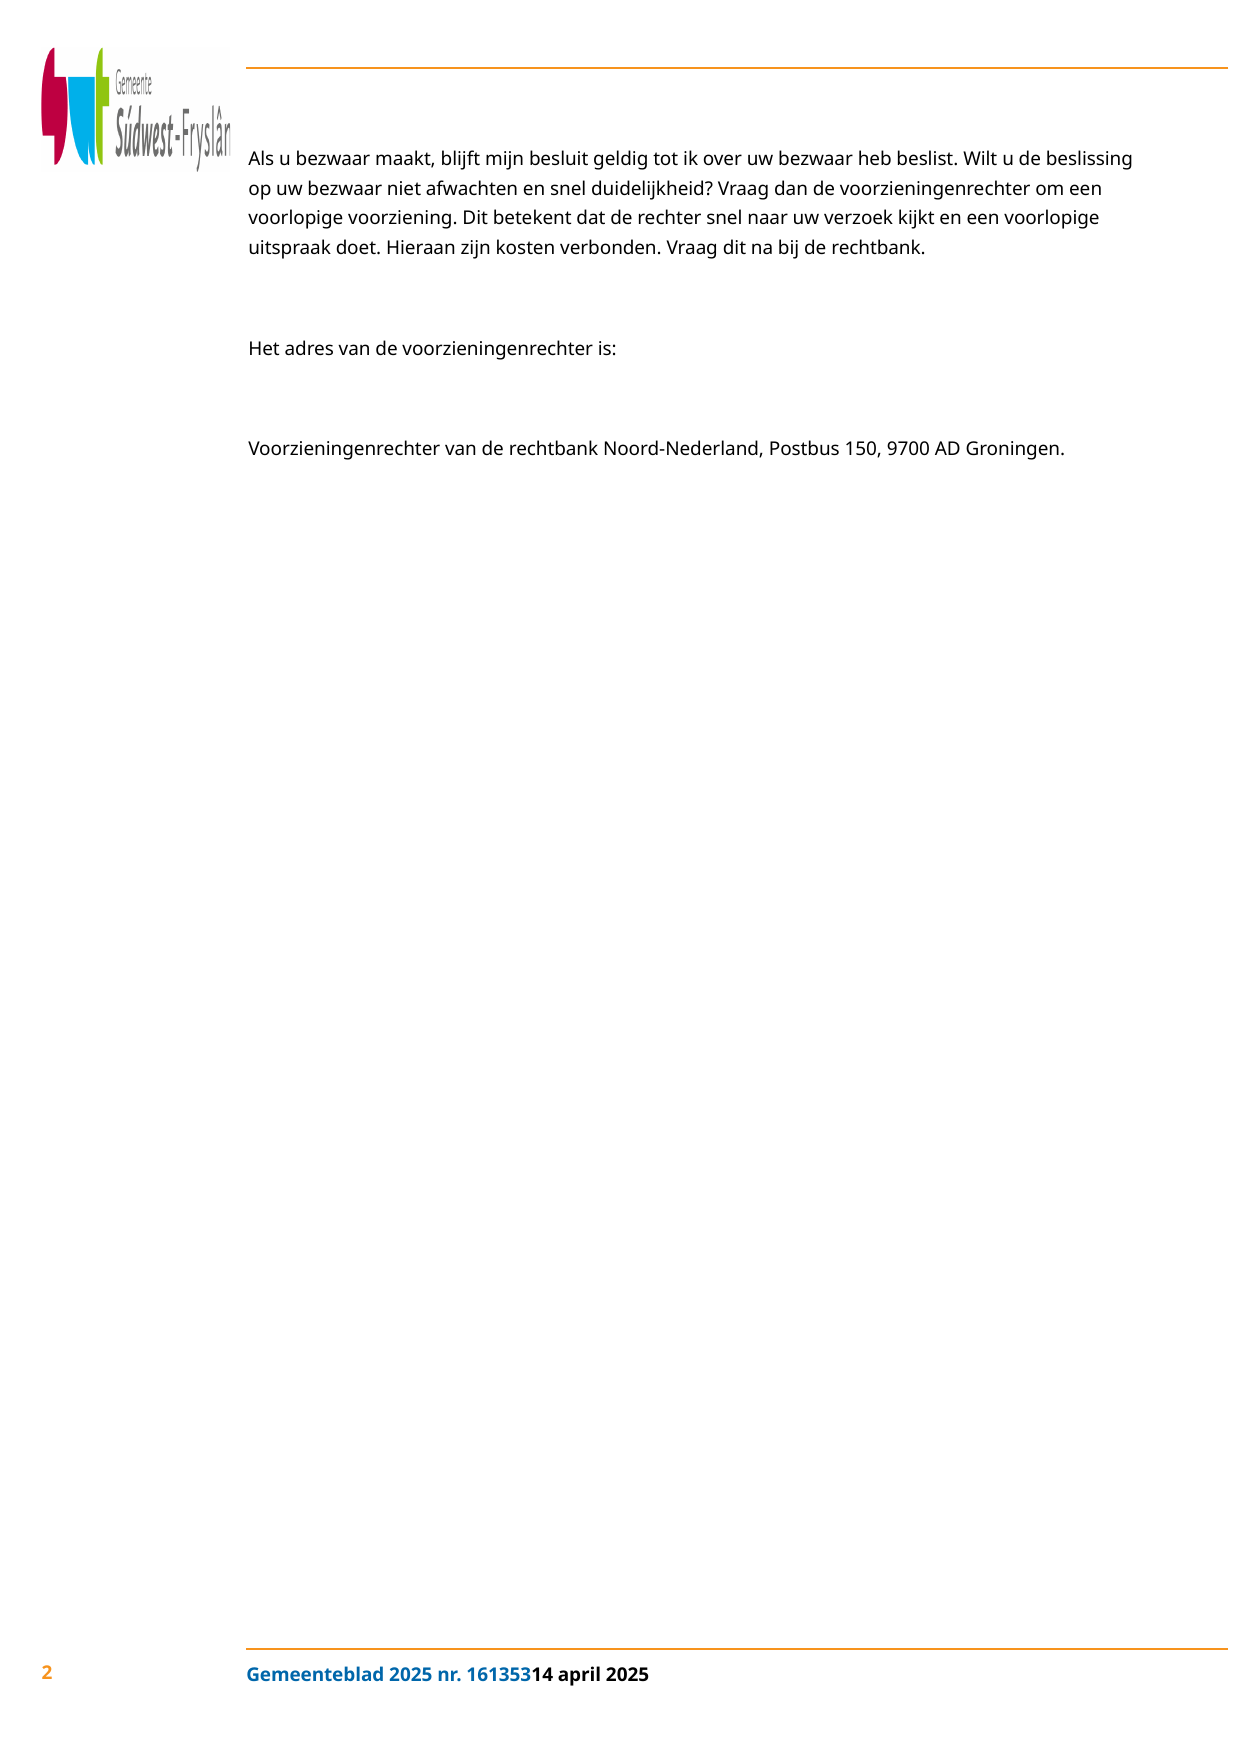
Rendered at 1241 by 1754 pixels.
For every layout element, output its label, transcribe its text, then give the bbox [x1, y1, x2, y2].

text Als u bezwaar maakt, blijft mijn besluit geldig tot ik over uw bezwaar heb beslist. Wilt u de beslissing op uw bezwaar niet afwachten en snel duidelijkheid? Vraag dan de voorzieningenrechter om een voorlopige voorziening. Dit betekent dat de rechter snel naar uw verzoek kijkt en een voorlopige uitspraak doet. Hieraan zijn kosten verbonden. Vraag dit na bij de rechtbank. [248, 145, 1152, 260]
picture [41, 47, 231, 172]
text Het adres van de voorzieningenrechter is: [248, 335, 1152, 361]
text Voorzieningenrechter van de rechtbank Noord-Nederland, Postbus 150, 9700 AD Groningen. [248, 436, 1152, 461]
